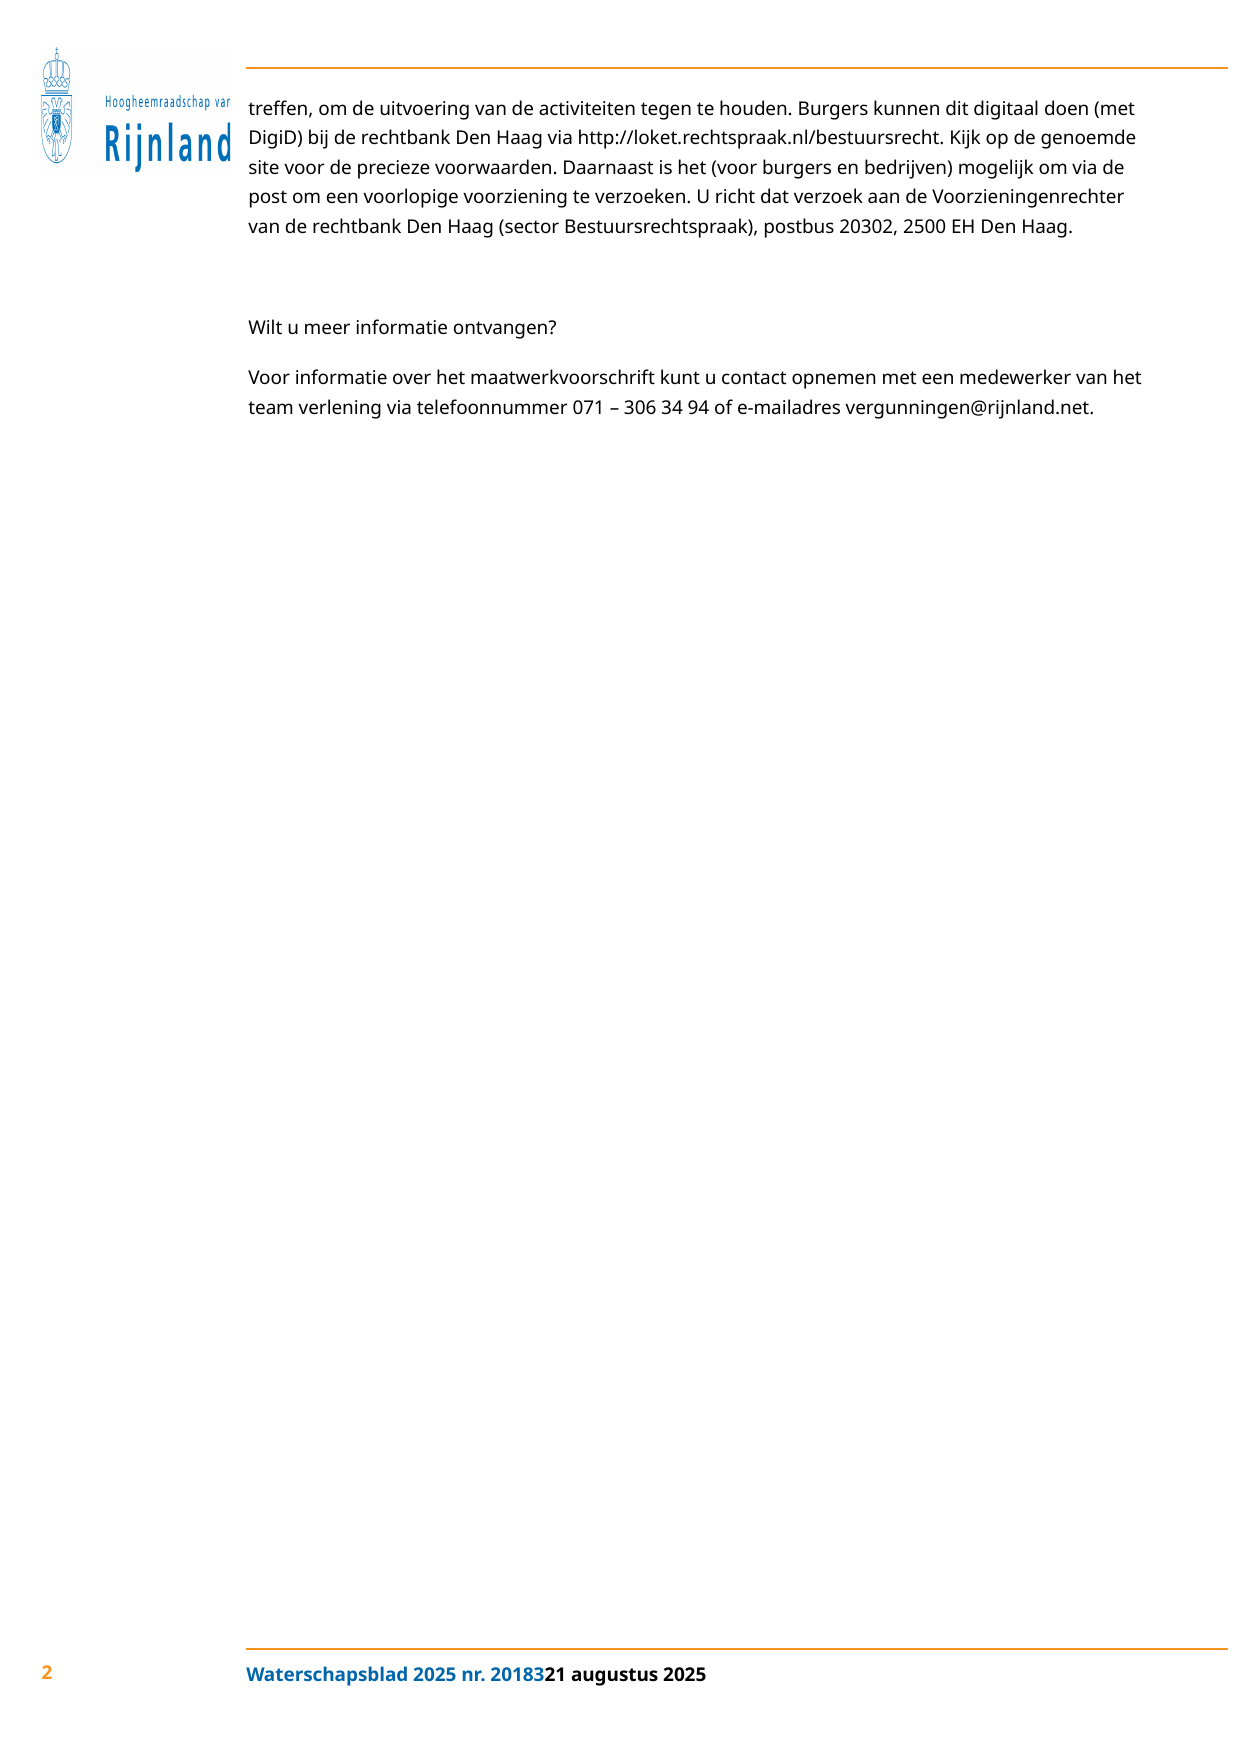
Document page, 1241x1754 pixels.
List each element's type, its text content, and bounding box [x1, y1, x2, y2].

text treffen, om de uitvoering van de activiteiten tegen te houden. Burgers kunnen dit digitaal doen (met DigiD) bij de rechtbank Den Haag via http://loket.rechtspraak.nl/bestuursrecht. Kijk op de genoemde site voor de precieze voorwaarden. Daarnaast is het (voor burgers en bedrijven) mogelijk om via de post om een voorlopige voorziening te verzoeken. U richt dat verzoek aan de Voorzieningenrechter van de rechtbank Den Haag (sector Bestuursrechtspraak), postbus 20302, 2500 EH Den Haag. [248, 95, 1152, 239]
picture [41, 47, 231, 172]
text Voor informatie over het maatwerkvoorschrift kunt u contact opnemen met een medewerker van het team verlening via telefoonnummer 071 – 306 34 94 of e-mailadres vergunningen@rijnland.net. [248, 364, 1152, 420]
text Wilt u meer informatie ontvangen? [248, 314, 1152, 340]
